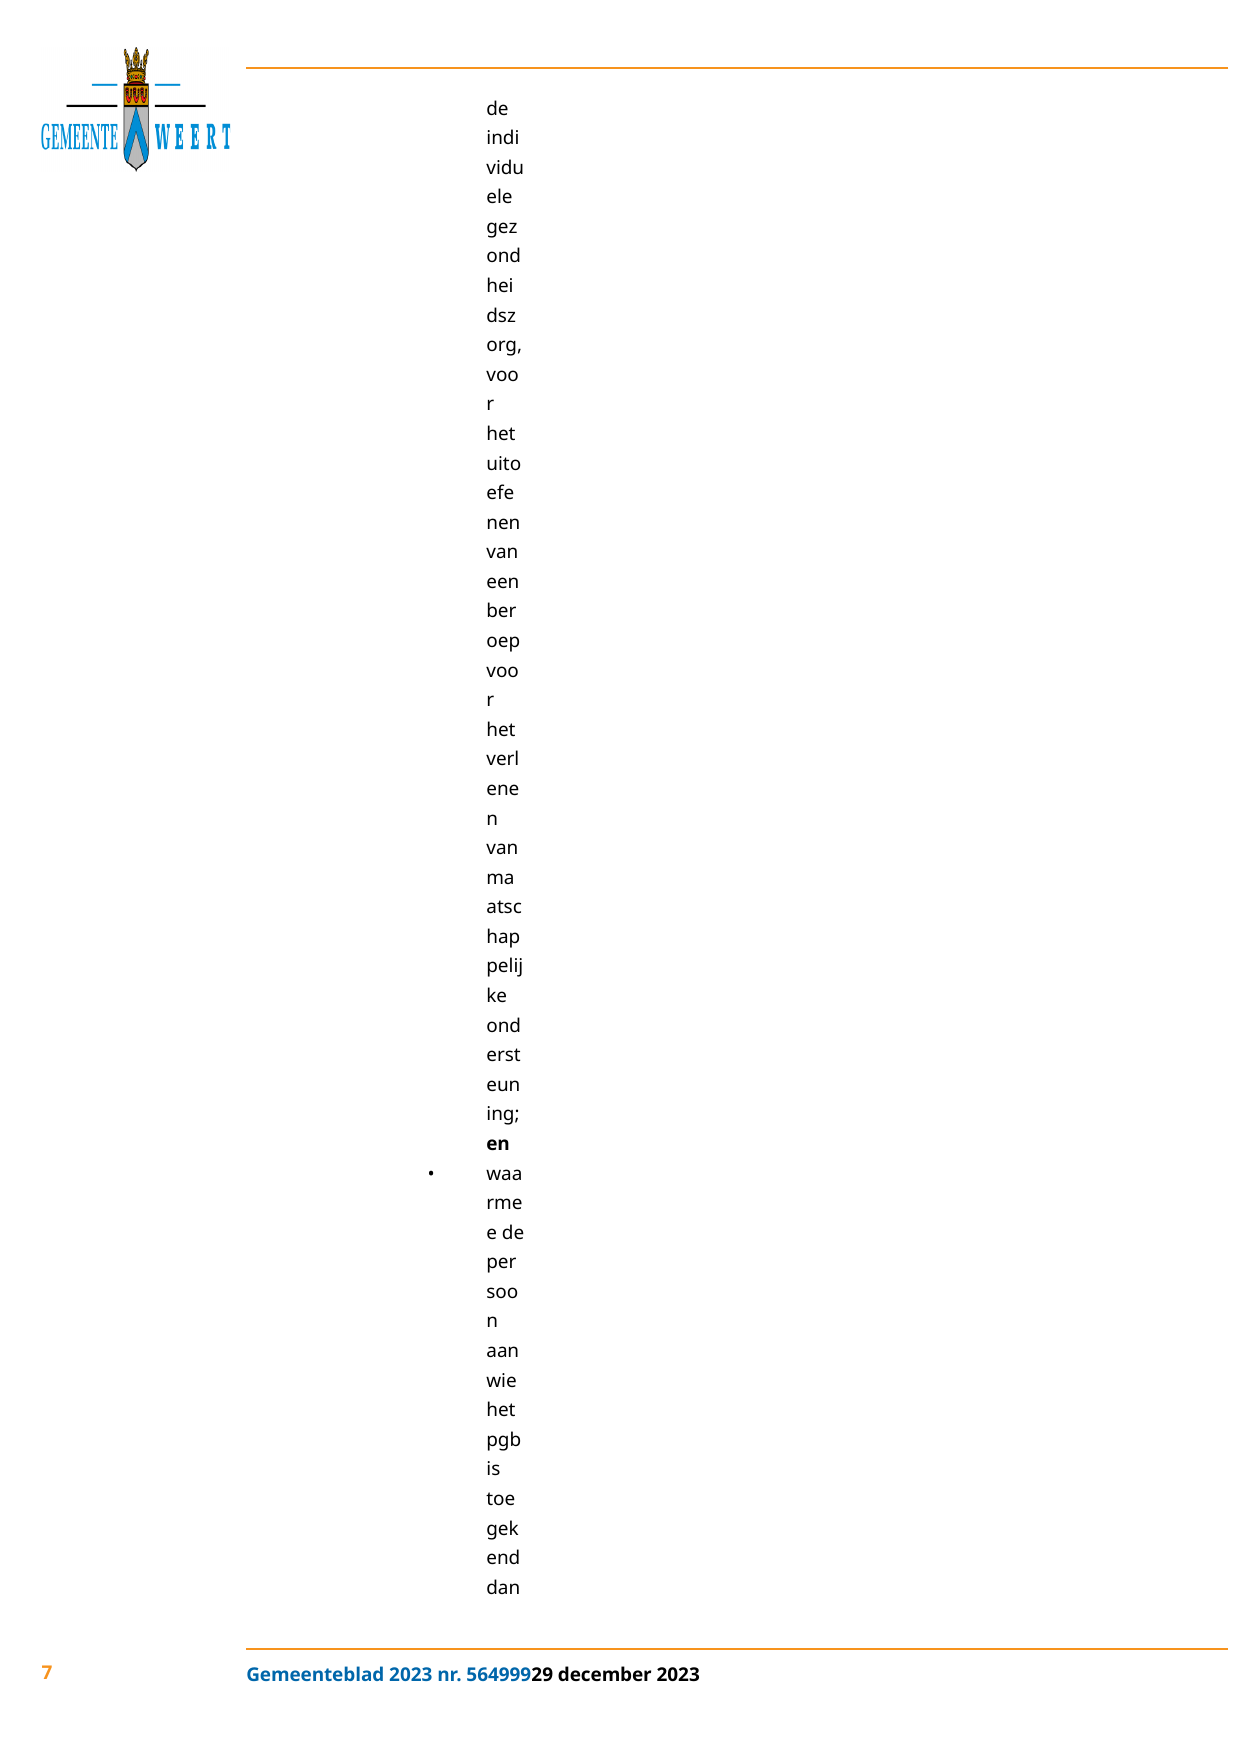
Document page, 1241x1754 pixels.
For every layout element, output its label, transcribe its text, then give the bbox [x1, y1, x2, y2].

table_cell [883, 95, 972, 1600]
table_cell [614, 95, 704, 1600]
table_cell [248, 95, 338, 1600]
table_cell [525, 95, 614, 1600]
table_cell [1062, 95, 1152, 1600]
table_cell [704, 95, 793, 1600]
table_cell [973, 95, 1062, 1600]
table_cell de individuele gezondheidszorg, voor het uitoefenen van een beroep voor het verlenen van maatschappelijke ondersteuning; en waarmee de persoon aan wie het pgb is toegekend dan [427, 95, 524, 1600]
table_cell [338, 95, 427, 1600]
table_cell [793, 95, 883, 1600]
picture [41, 47, 231, 172]
